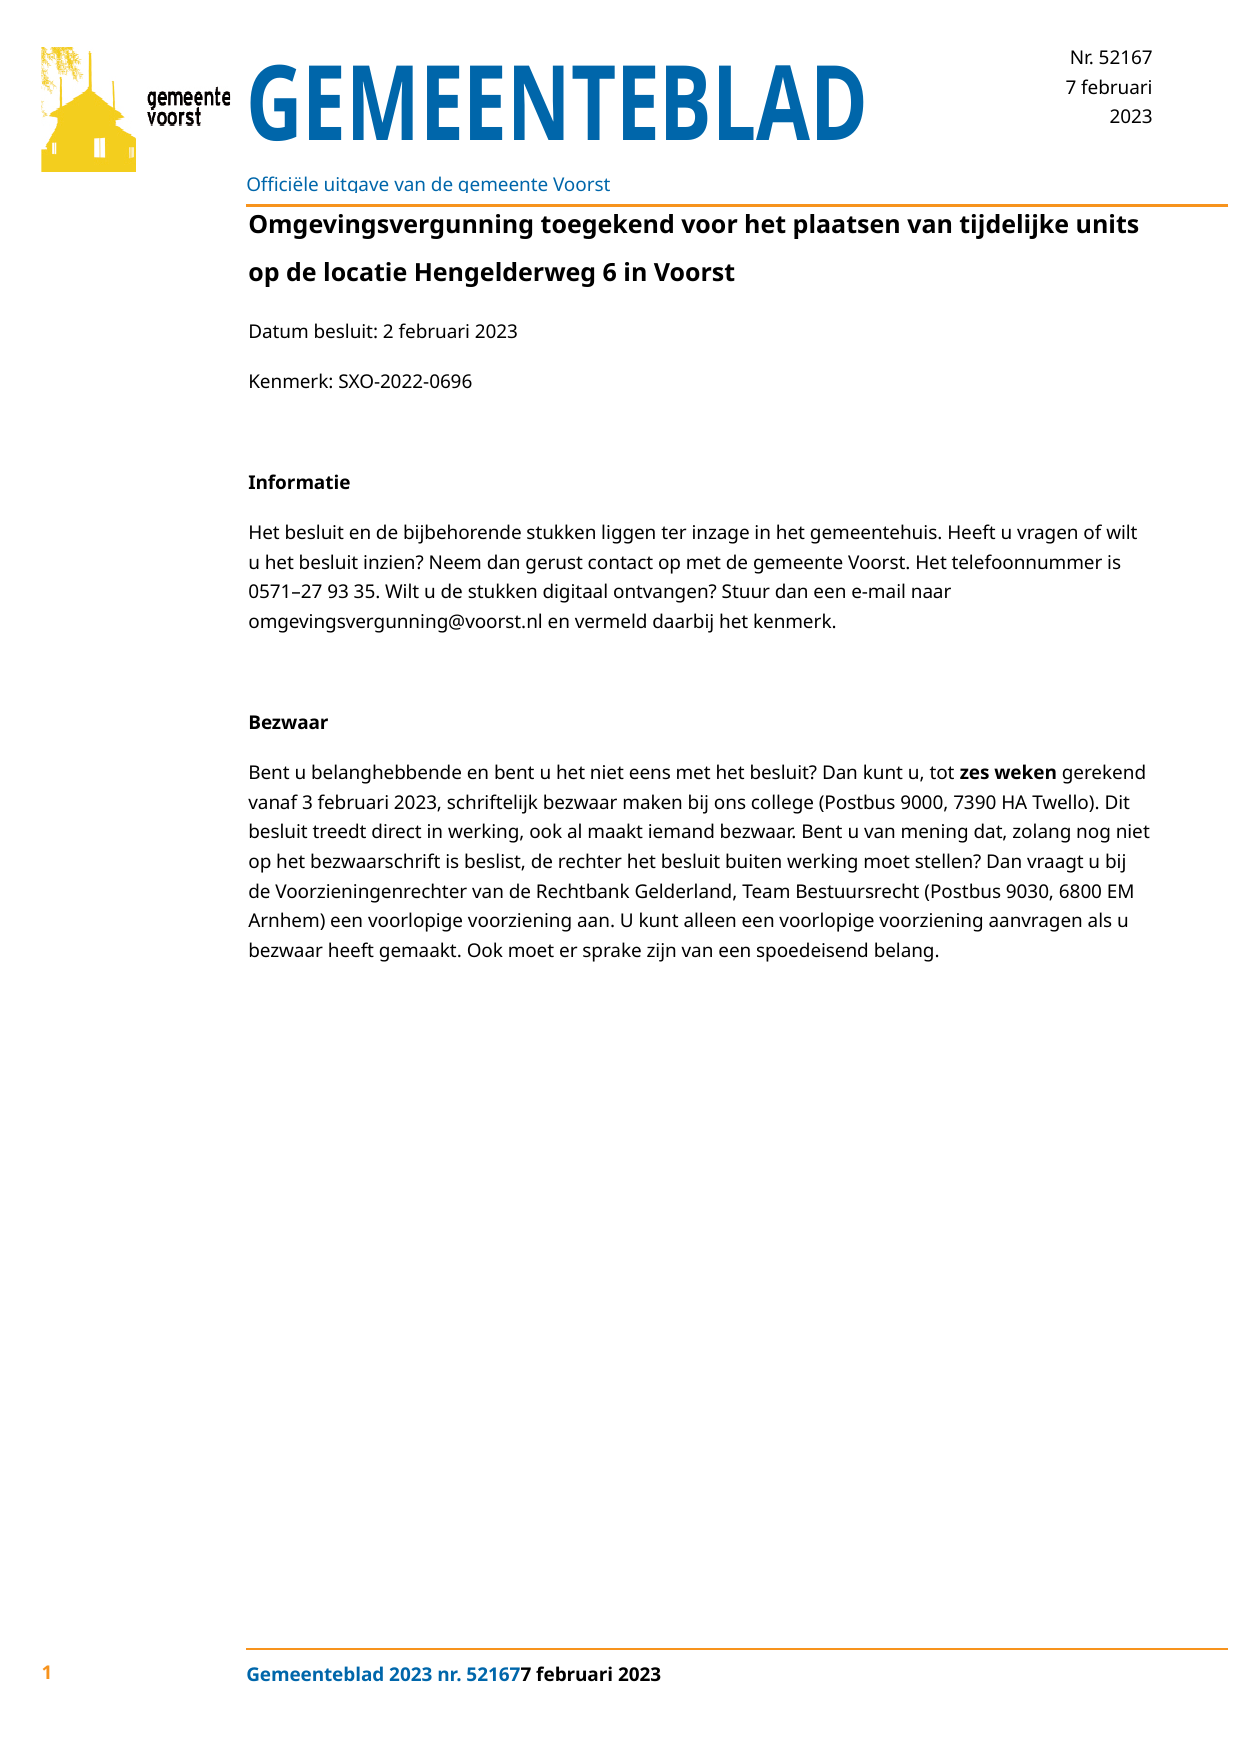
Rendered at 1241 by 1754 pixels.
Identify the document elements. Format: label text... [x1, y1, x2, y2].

text Bent u belanghebbende en bent u het niet eens met het besluit? Dan kunt u, tot zes weken gerekend vanaf 3 februari 2023, schriftelijk bezwaar maken bij ons college (Postbus 9000, 7390 HA Twello). Dit besluit treedt direct in werking, ook al maakt iemand bezwaar. Bent u van mening dat, zolang nog niet op het bezwaarschrift is beslist, de rechter het besluit buiten werking moet stellen? Dan vraagt u bij de Voorzieningenrechter van de Rechtbank Gelderland, Team Bestuursrecht (Postbus 9030, 6800 EM Arnhem) een voorlopige voorziening aan. U kunt alleen een voorlopige voorziening aanvragen als u bezwaar heeft gemaakt. Ook moet er sprake zijn van een spoedeisend belang. [248, 759, 1152, 963]
text Datum besluit: 2 februari 2023 [248, 318, 1152, 344]
text Informatie [248, 469, 1152, 495]
text Bezwaar [248, 709, 1152, 735]
picture [41, 47, 231, 172]
text Omgevingsvergunning toegekend voor het plaatsen van tijdelijke units op de locatie Hengelderweg 6 in Voorst [248, 207, 1152, 288]
text Het besluit en de bijbehorende stukken liggen ter inzage in het gemeentehuis. Heeft u vragen of wilt u het besluit inzien? Neem dan gerust contact op met de gemeente Voorst. Het telefoonnummer is 0571–27 93 35. Wilt u de stukken digitaal ontvangen? Stuur dan een e-mail naar omgevingsvergunning@voorst.nl en vermeld daarbij het kenmerk. [248, 519, 1152, 634]
text Kenmerk: SXO-2022-0696 [248, 368, 1152, 394]
